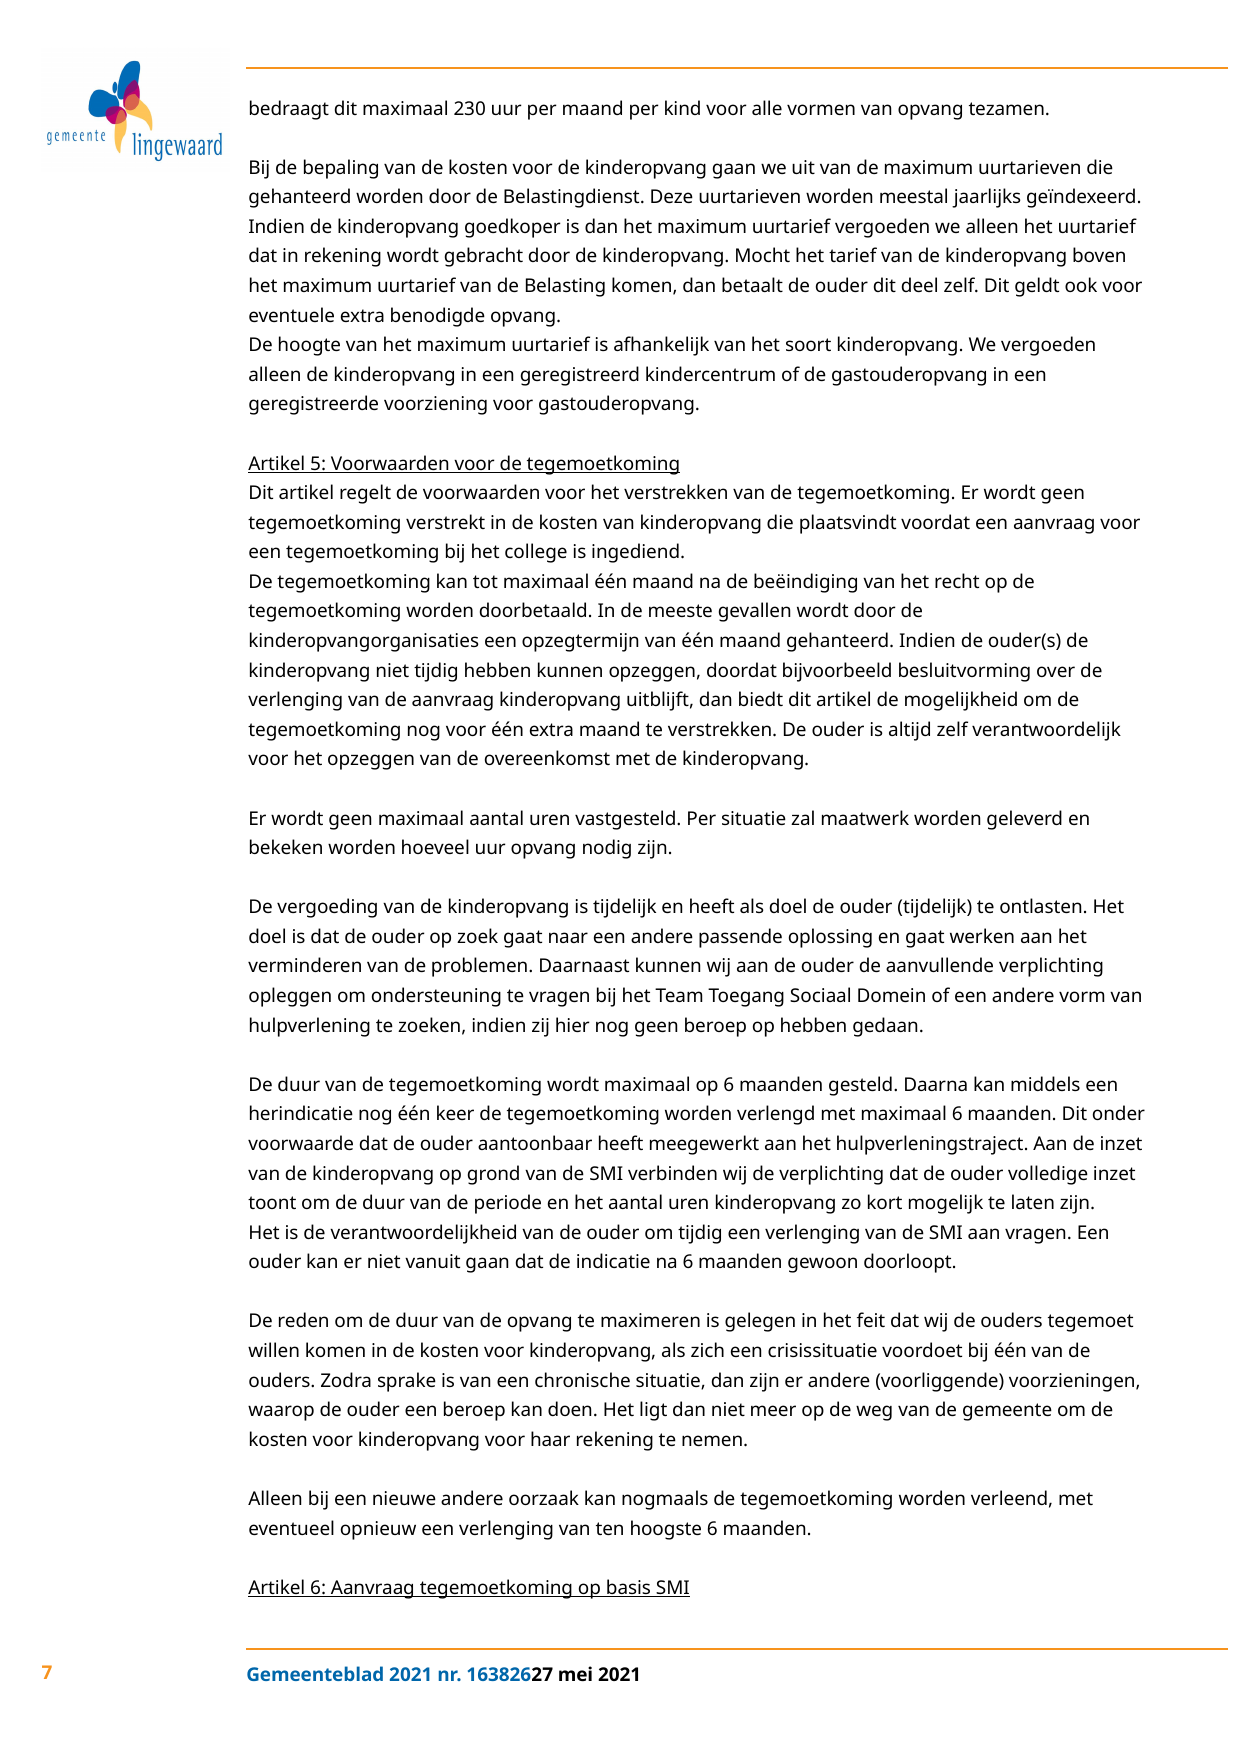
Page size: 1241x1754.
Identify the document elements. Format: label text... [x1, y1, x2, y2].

text Alleen bij een nieuwe andere oorzaak kan nogmaals de tegemoetkoming worden verleend, met eventueel opnieuw een verlenging van ten hoogste 6 maanden. [248, 1485, 1152, 1541]
text De reden om de duur van de opvang te maximeren is gelegen in het feit dat wij de ouders tegemoet willen komen in de kosten voor kinderopvang, als zich een crisissituatie voordoet bij één van de ouders. Zodra sprake is van een chronische situatie, dan zijn er andere (voorliggende) voorzieningen, waarop de ouder een beroep kan doen. Het ligt dan niet meer op de weg van de gemeente om de kosten voor kinderopvang voor haar rekening te nemen. [248, 1308, 1152, 1452]
text De tegemoetkoming kan tot maximaal één maand na de beëindiging van het recht op de tegemoetkoming worden doorbetaald. In de meeste gevallen wordt door de kinderopvangorganisaties een opzegtermijn van één maand gehanteerd. Indien de ouder(s) de kinderopvang niet tijdig hebben kunnen opzeggen, doordat bijvoorbeeld besluitvorming over de verlenging van de aanvraag kinderopvang uitblijft, dan biedt dit artikel de mogelijkheid om de tegemoetkoming nog voor één extra maand te verstrekken. De ouder is altijd zelf verantwoordelijk voor het opzeggen van de overeenkomst met de kinderopvang. [248, 568, 1152, 771]
text Er wordt geen maximaal aantal uren vastgesteld. Per situatie zal maatwerk worden geleverd en bekeken worden hoeveel uur opvang nodig zijn. [248, 805, 1152, 860]
text Artikel 5: Voorwaarden voor de tegemoetkoming [248, 450, 1152, 476]
text Artikel 6: Aanvraag tegemoetkoming op basis SMI [248, 1574, 1152, 1600]
picture [41, 47, 231, 172]
text De duur van de tegemoetkoming wordt maximaal op 6 maanden gesteld. Daarna kan middels een herindicatie nog één keer de tegemoetkoming worden verlengd met maximaal 6 maanden. Dit onder voorwaarde dat de ouder aantoonbaar heeft meegewerkt aan het hulpverleningstraject. Aan de inzet van de kinderopvang op grond van de SMI verbinden wij de verplichting dat de ouder volledige inzet toont om de duur van de periode en het aantal uren kinderopvang zo kort mogelijk te laten zijn. [248, 1071, 1152, 1215]
text bedraagt dit maximaal 230 uur per maand per kind voor alle vormen van opvang tezamen. [248, 95, 1152, 121]
text Dit artikel regelt de voorwaarden voor het verstrekken van de tegemoetkoming. Er wordt geen tegemoetkoming verstrekt in de kosten van kinderopvang die plaatsvindt voordat een aanvraag voor een tegemoetkoming bij het college is ingediend. [248, 479, 1152, 564]
text De hoogte van het maximum uurtarief is afhankelijk van het soort kinderopvang. We vergoeden alleen de kinderopvang in een geregistreerd kindercentrum of de gastouderopvang in een geregistreerde voorziening voor gastouderopvang. [248, 331, 1152, 416]
text Het is de verantwoordelijkheid van de ouder om tijdig een verlenging van de SMI aan vragen. Een ouder kan er niet vanuit gaan dat de indicatie na 6 maanden gewoon doorloopt. [248, 1219, 1152, 1274]
text Bij de bepaling van de kosten voor de kinderopvang gaan we uit van de maximum uurtarieven die gehanteerd worden door de Belastingdienst. Deze uurtarieven worden meestal jaarlijks geïndexeerd. Indien de kinderopvang goedkoper is dan het maximum uurtarief vergoeden we alleen het uurtarief dat in rekening wordt gebracht door de kinderopvang. Mocht het tarief van de kinderopvang boven het maximum uurtarief van de Belasting komen, dan betaalt de ouder dit deel zelf. Dit geldt ook voor eventuele extra benodigde opvang. [248, 154, 1152, 328]
text De vergoeding van de kinderopvang is tijdelijk en heeft als doel de ouder (tijdelijk) te ontlasten. Het doel is dat de ouder op zoek gaat naar een andere passende oplossing en gaat werken aan het verminderen van de problemen. Daarnaast kunnen wij aan de ouder de aanvullende verplichting opleggen om ondersteuning te vragen bij het Team Toegang Sociaal Domein of een andere vorm van hulpverlening te zoeken, indien zij hier nog geen beroep op hebben gedaan. [248, 893, 1152, 1038]
